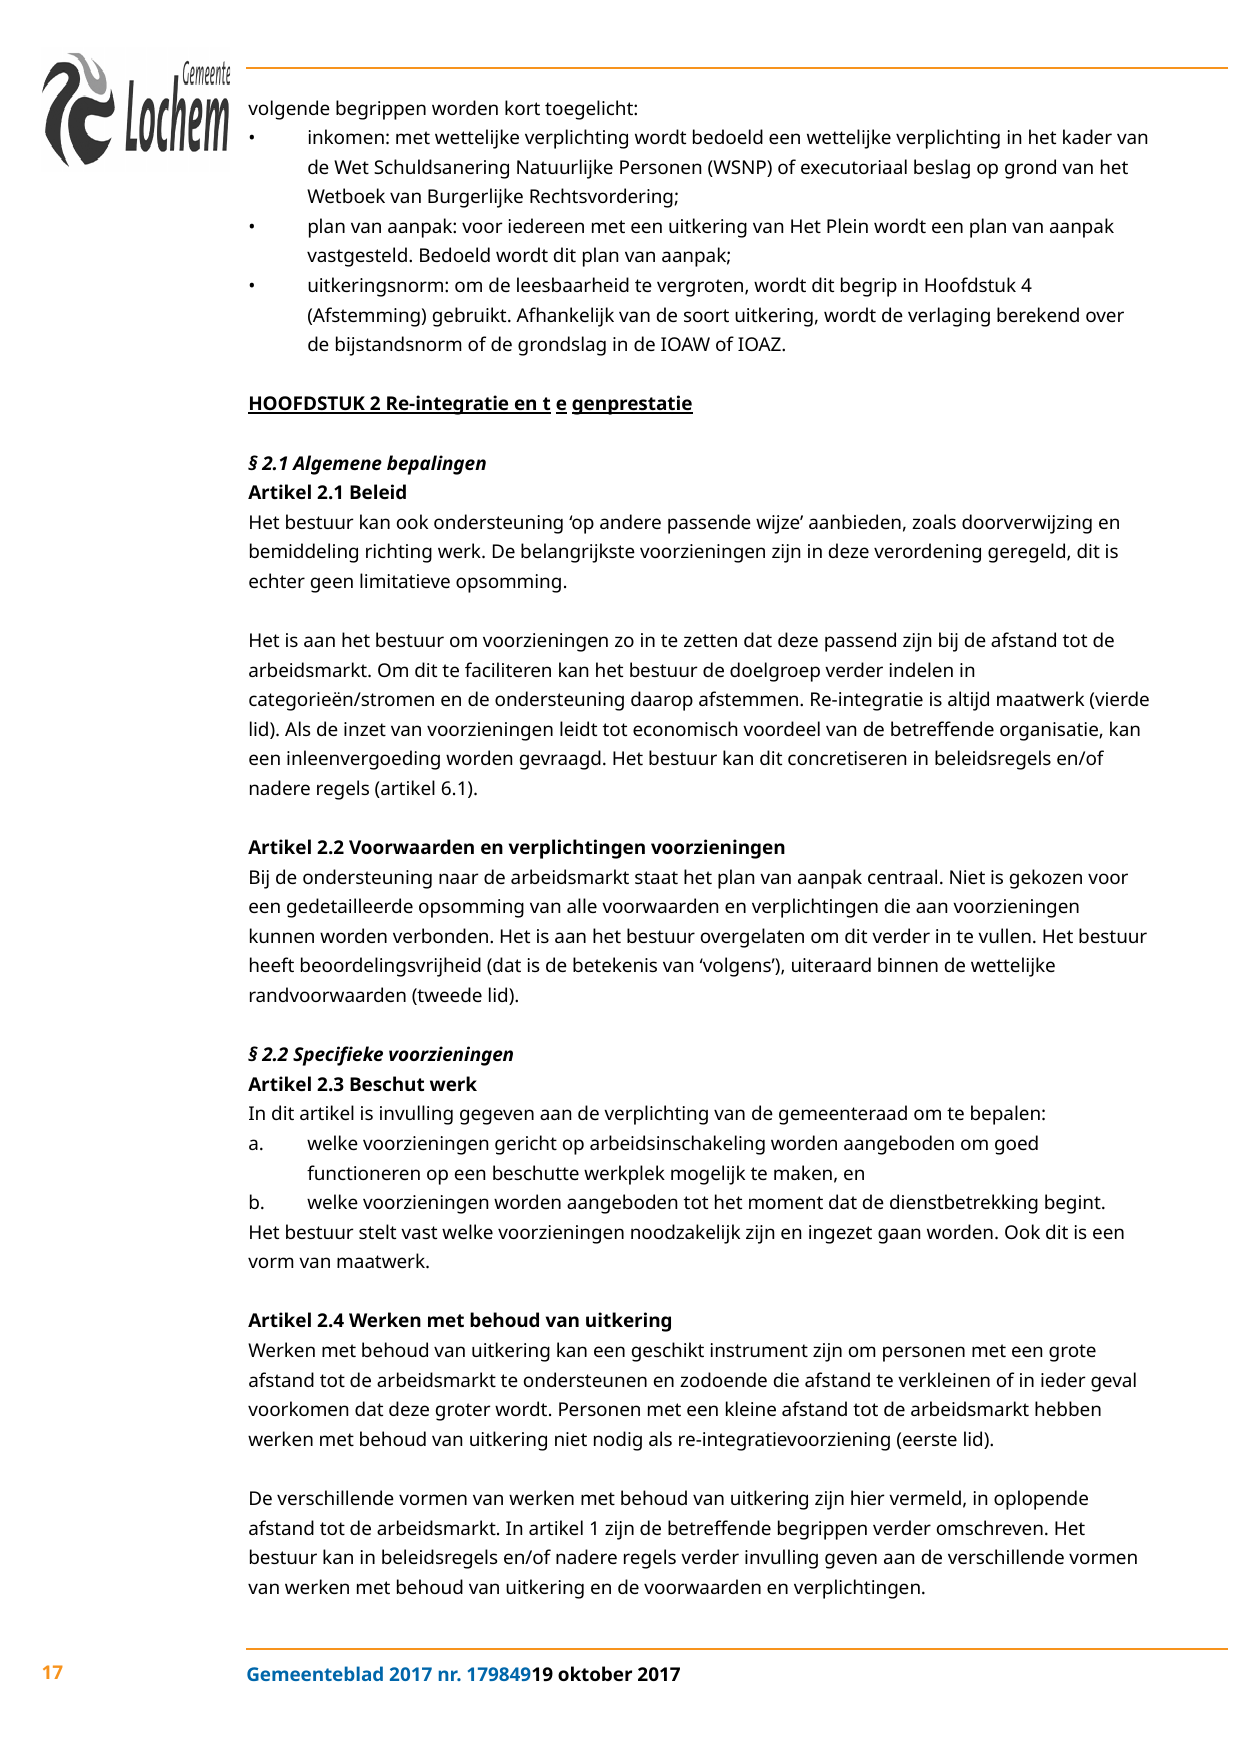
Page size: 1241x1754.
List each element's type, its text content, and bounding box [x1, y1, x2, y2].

picture [41, 47, 231, 172]
text § 2.2 Specifieke voorzieningen [248, 1041, 1152, 1067]
text Het bestuur kan ook ondersteuning ‘op andere passende wijze’ aanbieden, zoals doorverwijzing en bemiddeling richting werk. De belangrijkste voorzieningen zijn in deze verordening geregeld, dit is echter geen limitatieve opsomming. [248, 509, 1152, 594]
text Werken met behoud van uitkering kan een geschikt instrument zijn om personen met een grote afstand tot de arbeidsmarkt te ondersteunen en zodoende die afstand te verkleinen of in ieder geval voorkomen dat deze groter wordt. Personen met een kleine afstand tot de arbeidsmarkt hebben werken met behoud van uitkering niet nodig als re-integratievoorziening (eerste lid). [248, 1337, 1152, 1452]
text Artikel 2.1 Beleid [248, 479, 1152, 505]
list welke voorzieningen worden aangeboden tot het moment dat de dienstbetrekking begint. [248, 1189, 1152, 1215]
text De verschillende vormen van werken met behoud van uitkering zijn hier vermeld, in oplopende afstand tot de arbeidsmarkt. In artikel 1 zijn de betreffende begrippen verder omschreven. Het bestuur kan in beleidsregels en/of nadere regels verder invulling geven aan de verschillende vormen van werken met behoud van uitkering en de voorwaarden en verplichtingen. [248, 1485, 1152, 1600]
text Artikel 2.3 Beschut werk [248, 1071, 1152, 1097]
list plan van aanpak: voor iedereen met een uitkering van Het Plein wordt een plan van aanpak vastgesteld. Bedoeld wordt dit plan van aanpak; [248, 213, 1152, 268]
text Artikel 2.4 Werken met behoud van uitkering [248, 1308, 1152, 1333]
list inkomen: met wettelijke verplichting wordt bedoeld een wettelijke verplichting in het kader van de Wet Schuldsanering Natuurlijke Personen (WSNP) of executoriaal beslag op grond van het Wetboek van Burgerlijke Rechtsvordering; [248, 124, 1152, 209]
text Artikel 2.2 Voorwaarden en verplichtingen voorzieningen [248, 834, 1152, 860]
text volgende begrippen worden kort toegelicht: [248, 95, 1152, 121]
text Het bestuur stelt vast welke voorzieningen noodzakelijk zijn en ingezet gaan worden. Ook dit is een vorm van maatwerk. [248, 1219, 1152, 1274]
list welke voorzieningen gericht op arbeidsinschakeling worden aangeboden om goed functioneren op een beschutte werkplek mogelijk te maken, en [248, 1130, 1152, 1186]
text Het is aan het bestuur om voorzieningen zo in te zetten dat deze passend zijn bij de afstand tot de arbeidsmarkt. Om dit te faciliteren kan het bestuur de doelgroep verder indelen in categorieën/stromen en de ondersteuning daarop afstemmen. Re-integratie is altijd maatwerk (vierde lid). Als de inzet van voorzieningen leidt tot economisch voordeel van de betreffende organisatie, kan een inleenvergoeding worden gevraagd. Het bestuur kan dit concretiseren in beleidsregels en/of nadere regels (artikel 6.1). [248, 627, 1152, 801]
text HOOFDSTUK 2 Re-integratie en t e genprestatie [248, 391, 1152, 416]
text § 2.1 Algemene bepalingen [248, 450, 1152, 476]
list uitkeringsnorm: om de leesbaarheid te vergroten, wordt dit begrip in Hoofdstuk 4 (Afstemming) gebruikt. Afhankelijk van de soort uitkering, wordt de verlaging berekend over de bijstandsnorm of de grondslag in de IOAW of IOAZ. [248, 272, 1152, 357]
text In dit artikel is invulling gegeven aan de verplichting van de gemeenteraad om te bepalen: [248, 1101, 1152, 1126]
text Bij de ondersteuning naar de arbeidsmarkt staat het plan van aanpak centraal. Niet is gekozen voor een gedetailleerde opsomming van alle voorwaarden en verplichtingen die aan voorzieningen kunnen worden verbonden. Het is aan het bestuur overgelaten om dit verder in te vullen. Het bestuur heeft beoordelingsvrijheid (dat is de betekenis van ‘volgens’), uiteraard binnen de wettelijke randvoorwaarden (tweede lid). [248, 864, 1152, 1008]
